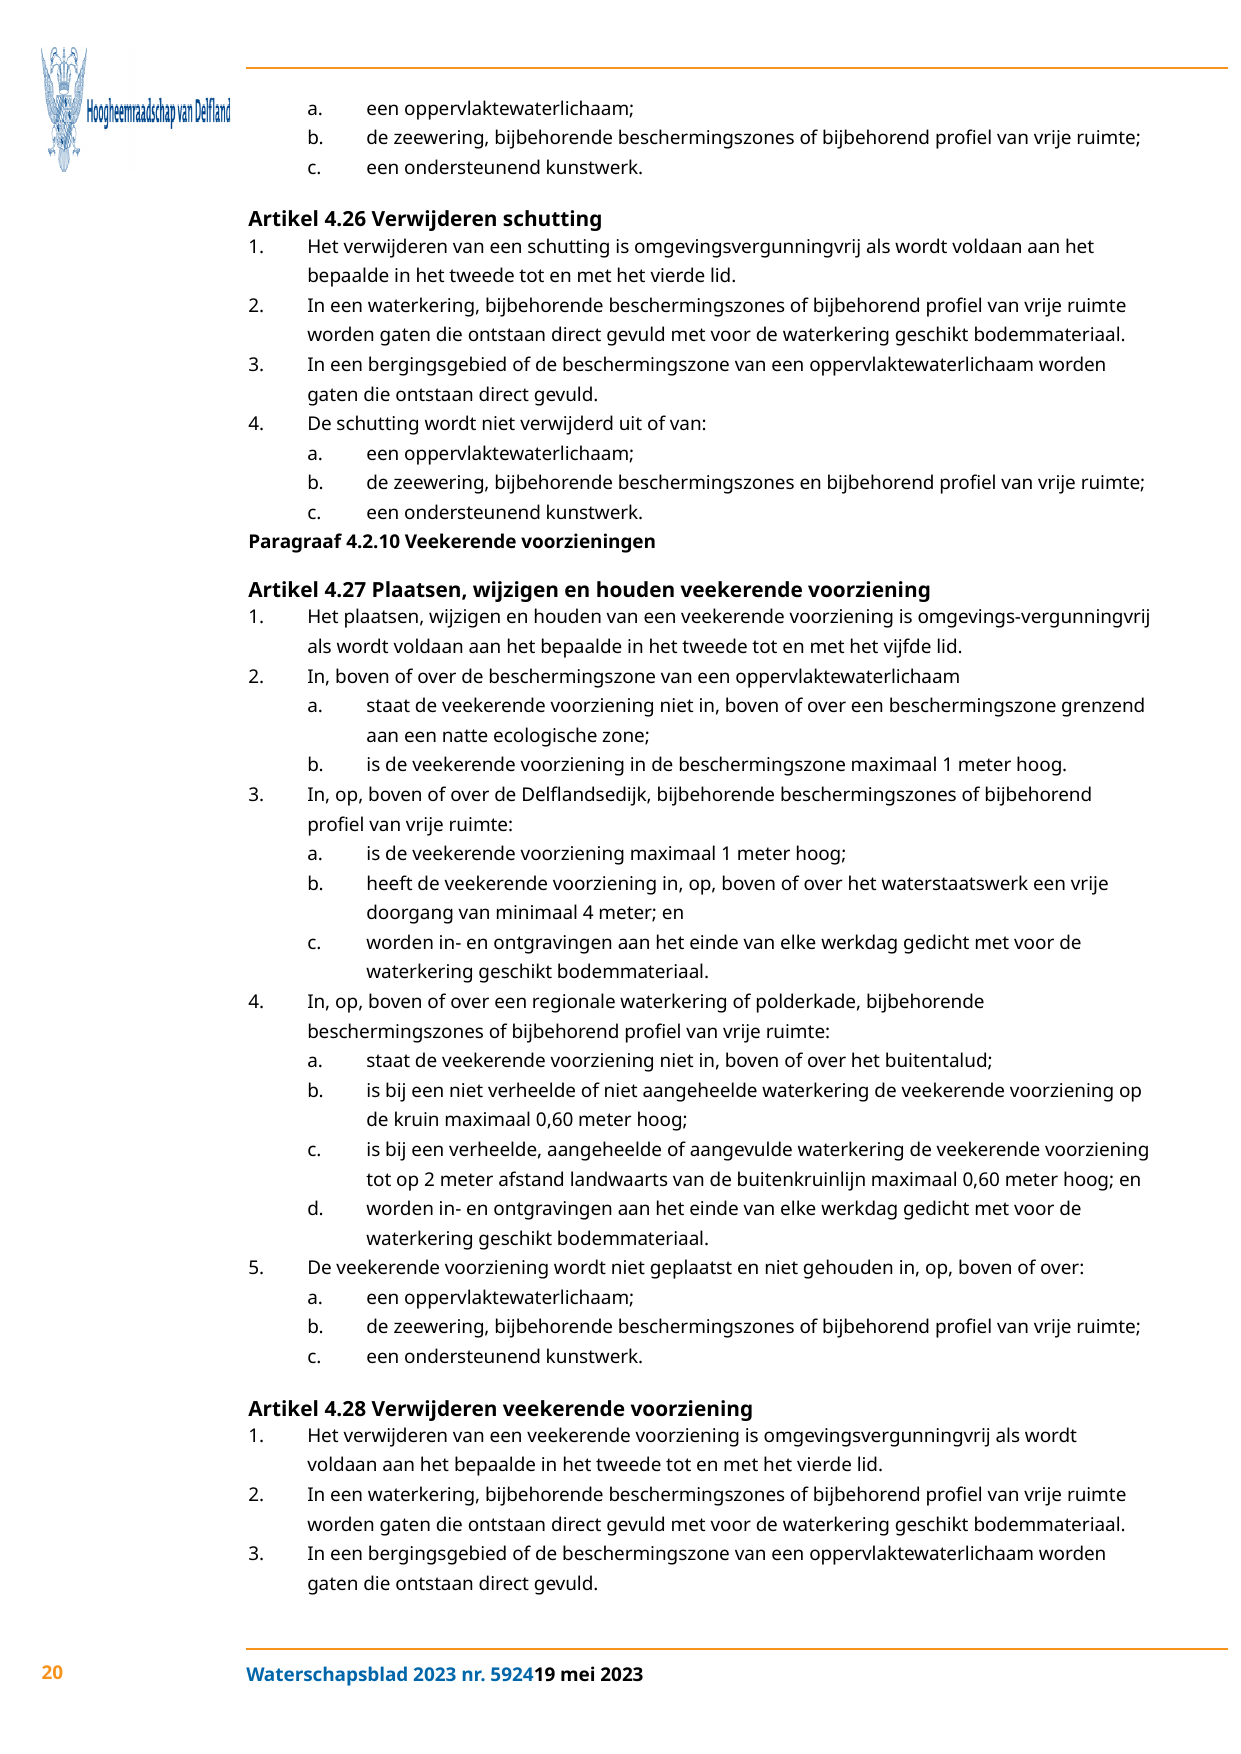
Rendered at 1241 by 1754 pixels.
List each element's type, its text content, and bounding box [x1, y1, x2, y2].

text Artikel 4.27 Plaatsen, wijzigen en houden veekerende voorziening [248, 575, 1152, 604]
list In een bergingsgebied of de beschermingszone van een oppervlaktewaterlichaam worden gaten die ontstaan direct gevuld. [248, 351, 1152, 406]
list staat de veekerende voorziening niet in, boven of over het buitentalud; [307, 1047, 1152, 1073]
list de zeewering, bijbehorende beschermingszones en bijbehorend profiel van vrije ruimte; [307, 469, 1152, 495]
list Het verwijderen van een veekerende voorziening is omgevingsvergunningvrij als wordt voldaan aan het bepaalde in het tweede tot en met het vierde lid. [248, 1422, 1152, 1477]
list Het verwijderen van een schutting is omgevingsvergunningvrij als wordt voldaan aan het bepaalde in het tweede tot en met het vierde lid. [248, 233, 1152, 288]
list In, op, boven of over een regionale waterkering of polderkade, bijbehorende beschermingszones of bijbehorend profiel van vrije ruimte: [248, 988, 1152, 1043]
list een ondersteunend kunstwerk. [307, 1343, 1152, 1369]
list heeft de veekerende voorziening in, op, boven of over het waterstaatswerk een vrije doorgang van minimaal 4 meter; en [307, 870, 1152, 925]
list In een waterkering, bijbehorende beschermingszones of bijbehorend profiel van vrije ruimte worden gaten die ontstaan direct gevuld met voor de waterkering geschikt bodemmateriaal. [248, 1481, 1152, 1537]
text Paragraaf 4.2.10 Veekerende voorzieningen [248, 529, 1152, 554]
list De veekerende voorziening wordt niet geplaatst en niet gehouden in, op, boven of over: [248, 1254, 1152, 1280]
list In, op, boven of over de Delflandsedijk, bijbehorende beschermingszones of bijbehorend profiel van vrije ruimte: [248, 781, 1152, 836]
list staat de veekerende voorziening niet in, boven of over een beschermingszone grenzend aan een natte ecologische zone; [307, 692, 1152, 748]
list is de veekerende voorziening in de beschermingszone maximaal 1 meter hoog. [307, 752, 1152, 777]
list een oppervlaktewaterlichaam; [307, 440, 1152, 466]
list de zeewering, bijbehorende beschermingszones of bijbehorend profiel van vrije ruimte; [307, 1314, 1152, 1339]
text Artikel 4.28 Verwijderen veekerende voorziening [248, 1394, 1152, 1422]
list een ondersteunend kunstwerk. [307, 499, 1152, 525]
list In een waterkering, bijbehorende beschermingszones of bijbehorend profiel van vrije ruimte worden gaten die ontstaan direct gevuld met voor de waterkering geschikt bodemmateriaal. [248, 292, 1152, 347]
picture [41, 47, 231, 172]
list Het plaatsen, wijzigen en houden van een veekerende voorziening is omgevings-vergunningvrij als wordt voldaan aan het bepaalde in het tweede tot en met het vijfde lid. [248, 604, 1152, 659]
list een ondersteunend kunstwerk. [307, 154, 1152, 180]
list In, boven of over de beschermingszone van een oppervlaktewaterlichaam [248, 663, 1152, 688]
list worden in- en ontgravingen aan het einde van elke werkdag gedicht met voor de waterkering geschikt bodemmateriaal. [307, 1195, 1152, 1251]
list is bij een niet verheelde of niet aangeheelde waterkering de veekerende voorziening op de kruin maximaal 0,60 meter hoog; [307, 1077, 1152, 1132]
list een oppervlaktewaterlichaam; [307, 95, 1152, 121]
list worden in- en ontgravingen aan het einde van elke werkdag gedicht met voor de waterkering geschikt bodemmateriaal. [307, 929, 1152, 984]
list De schutting wordt niet verwijderd uit of van: [248, 410, 1152, 436]
text Artikel 4.26 Verwijderen schutting [248, 204, 1152, 233]
list In een bergingsgebied of de beschermingszone van een oppervlaktewaterlichaam worden gaten die ontstaan direct gevuld. [248, 1540, 1152, 1596]
list de zeewering, bijbehorende beschermingszones of bijbehorend profiel van vrije ruimte; [307, 124, 1152, 150]
list is de veekerende voorziening maximaal 1 meter hoog; [307, 840, 1152, 866]
list een oppervlaktewaterlichaam; [307, 1284, 1152, 1310]
list is bij een verheelde, aangeheelde of aangevulde waterkering de veekerende voorziening tot op 2 meter afstand landwaarts van de buitenkruinlijn maximaal 0,60 meter hoog; en [307, 1136, 1152, 1191]
